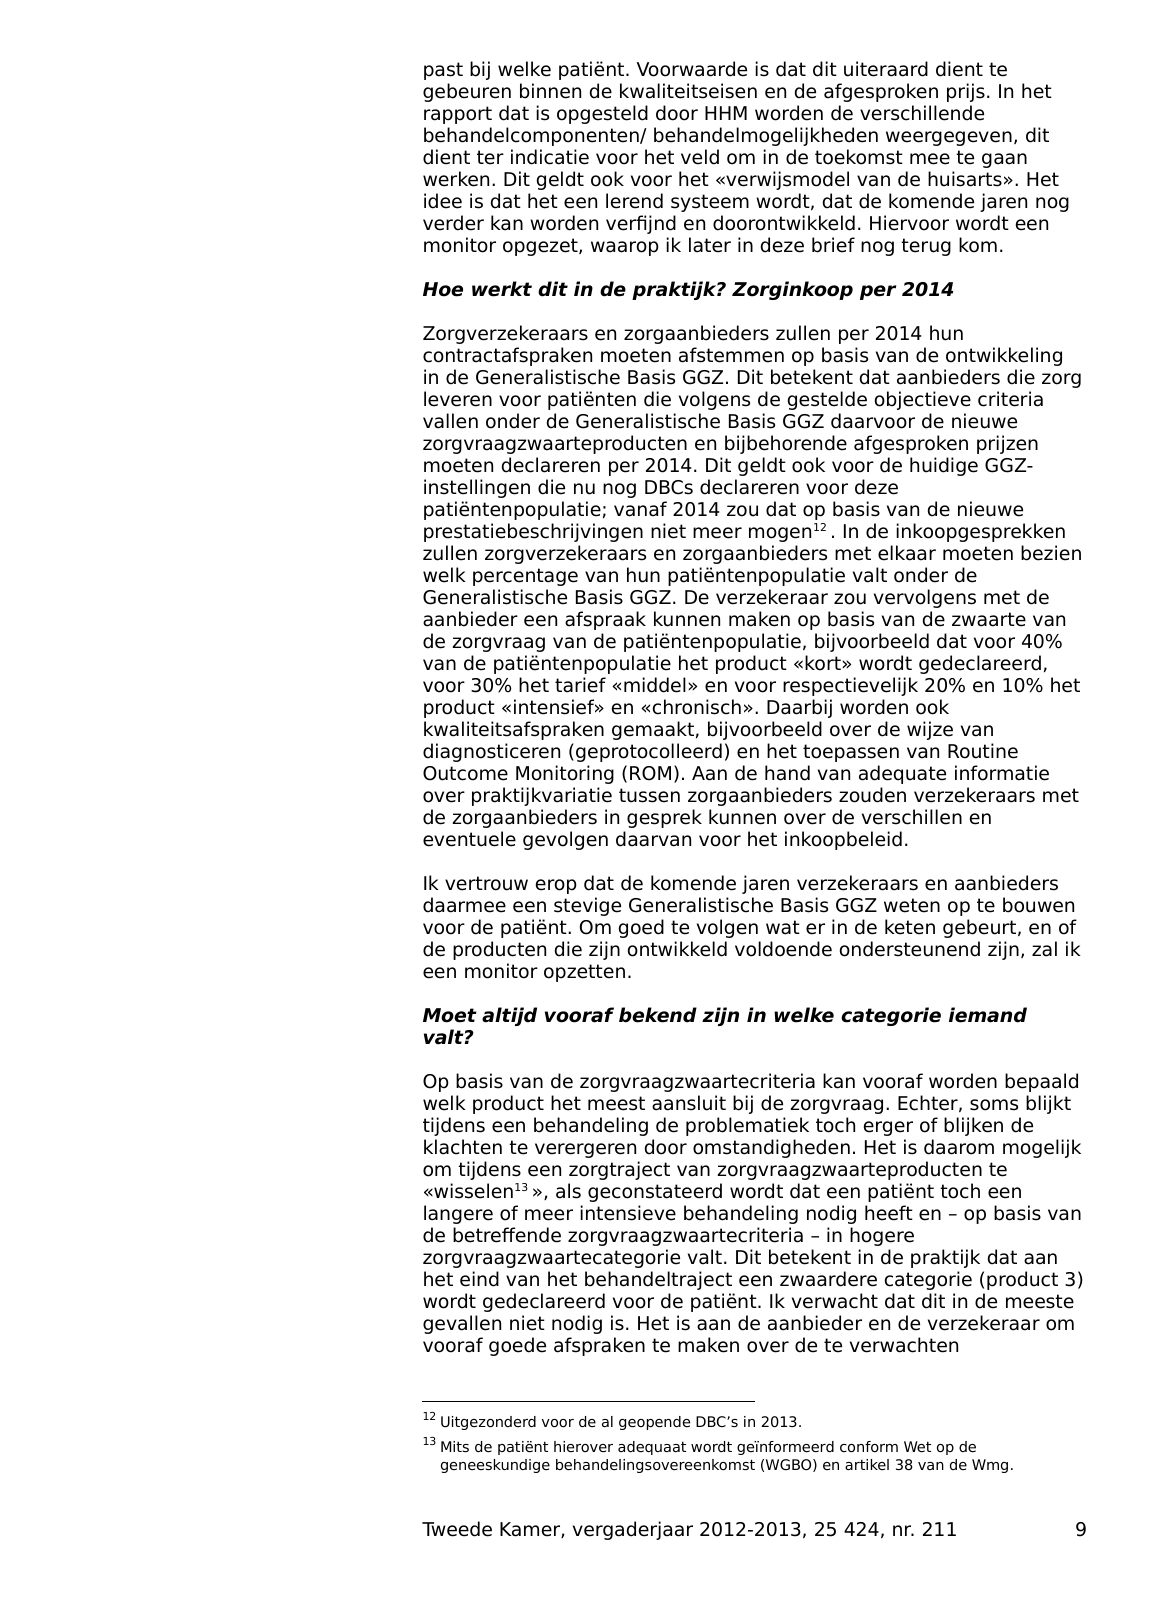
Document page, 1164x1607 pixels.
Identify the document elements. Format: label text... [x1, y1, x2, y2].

subtitle Moet altijd vooraf bekend zijn in welke categorie iemand valt? [422, 1005, 1087, 1049]
text Uitgezonderd voor de al geopende DBC’s in 2013. [422, 1410, 1087, 1432]
subtitle Hoe werkt dit in de praktijk? Zorginkoop per 2014 [422, 279, 1087, 301]
text Zorgverzekeraars en zorgaanbieders zullen per 2014 hun contractafspraken moeten afstemmen op basis van de ontwikkeling in de Generalistische Basis GGZ. Dit betekent dat aanbieders die zorg leveren voor patiënten die volgens de gestelde objectieve criteria vallen onder de Generalistische Basis GGZ daarvoor de nieuwe zorgvraagzwaarteproducten en bijbehorende afgesproken prijzen moeten declareren per 2014. Dit geldt ook voor de huidige GGZ-instellingen die nu nog DBCs declareren voor deze patiëntenpopulatie; vanaf 2014 zou dat op basis van de nieuwe prestatiebeschrijvingen niet meer mogen. In de inkoopgesprekken zullen zorgverzekeraars en zorgaanbieders met elkaar moeten bezien welk percentage van hun patiëntenpopulatie valt onder de Generalistische Basis GGZ. De verzekeraar zou vervolgens met de aanbieder een afspraak kunnen maken op basis van de zwaarte van de zorgvraag van de patiëntenpopulatie, bijvoorbeeld dat voor 40% van de patiëntenpopulatie het product «kort» wordt gedeclareerd, voor 30% het tarief «middel» en voor respectievelijk 20% en 10% het product «intensief» en «chronisch». Daarbij worden ook kwaliteitsafspraken gemaakt, bijvoorbeeld over de wijze van diagnosticeren (geprotocolleerd) en het toepassen van Routine Outcome Monitoring (ROM). Aan de hand van adequate informatie over praktijkvariatie tussen zorgaanbieders zouden verzekeraars met de zorgaanbieders in gesprek kunnen over de verschillen en eventuele gevolgen daarvan voor het inkoopbeleid. [422, 323, 1087, 851]
text Op basis van de zorgvraagzwaartecriteria kan vooraf worden bepaald welk product het meest aansluit bij de zorgvraag. Echter, soms blijkt tijdens een behandeling de problematiek toch erger of blijken de klachten te verergeren door omstandigheden. Het is daarom mogelijk om tijdens een zorgtraject van zorgvraagzwaarteproducten te «wisselen», als geconstateerd wordt dat een patiënt toch een langere of meer intensieve behandeling nodig heeft en – op basis van de betreffende zorgvraagzwaartecriteria – in hogere zorgvraagzwaartecategorie valt. Dit betekent in de praktijk dat aan het eind van het behandeltraject een zwaardere categorie (product 3) wordt gedeclareerd voor de patiënt. Ik verwacht dat dit in de meeste gevallen niet nodig is. Het is aan de aanbieder en de verzekeraar om vooraf goede afspraken te maken over de te verwachten [422, 1071, 1087, 1357]
text Ik vertrouw erop dat de komende jaren verzekeraars en aanbieders daarmee een stevige Generalistische Basis GGZ weten op te bouwen voor de patiënt. Om goed te volgen wat er in de keten gebeurt, en of de producten die zijn ontwikkeld voldoende ondersteunend zijn, zal ik een monitor opzetten. [422, 873, 1087, 983]
text Mits de patiënt hierover adequaat wordt geïnformeerd conform Wet op de geneeskundige behandelingsovereenkomst (WGBO) en artikel 38 van de Wmg. [422, 1435, 1087, 1474]
text past bij welke patiënt. Voorwaarde is dat dit uiteraard dient te gebeuren binnen de kwaliteitseisen en de afgesproken prijs. In het rapport dat is opgesteld door HHM worden de verschillende behandelcomponenten/ behandelmogelijkheden weergegeven, dit dient ter indicatie voor het veld om in de toekomst mee te gaan werken. Dit geldt ook voor het «verwijsmodel van de huisarts». Het idee is dat het een lerend systeem wordt, dat de komende jaren nog verder kan worden verfijnd en doorontwikkeld. Hiervoor wordt een monitor opgezet, waarop ik later in deze brief nog terug kom. [422, 59, 1087, 257]
